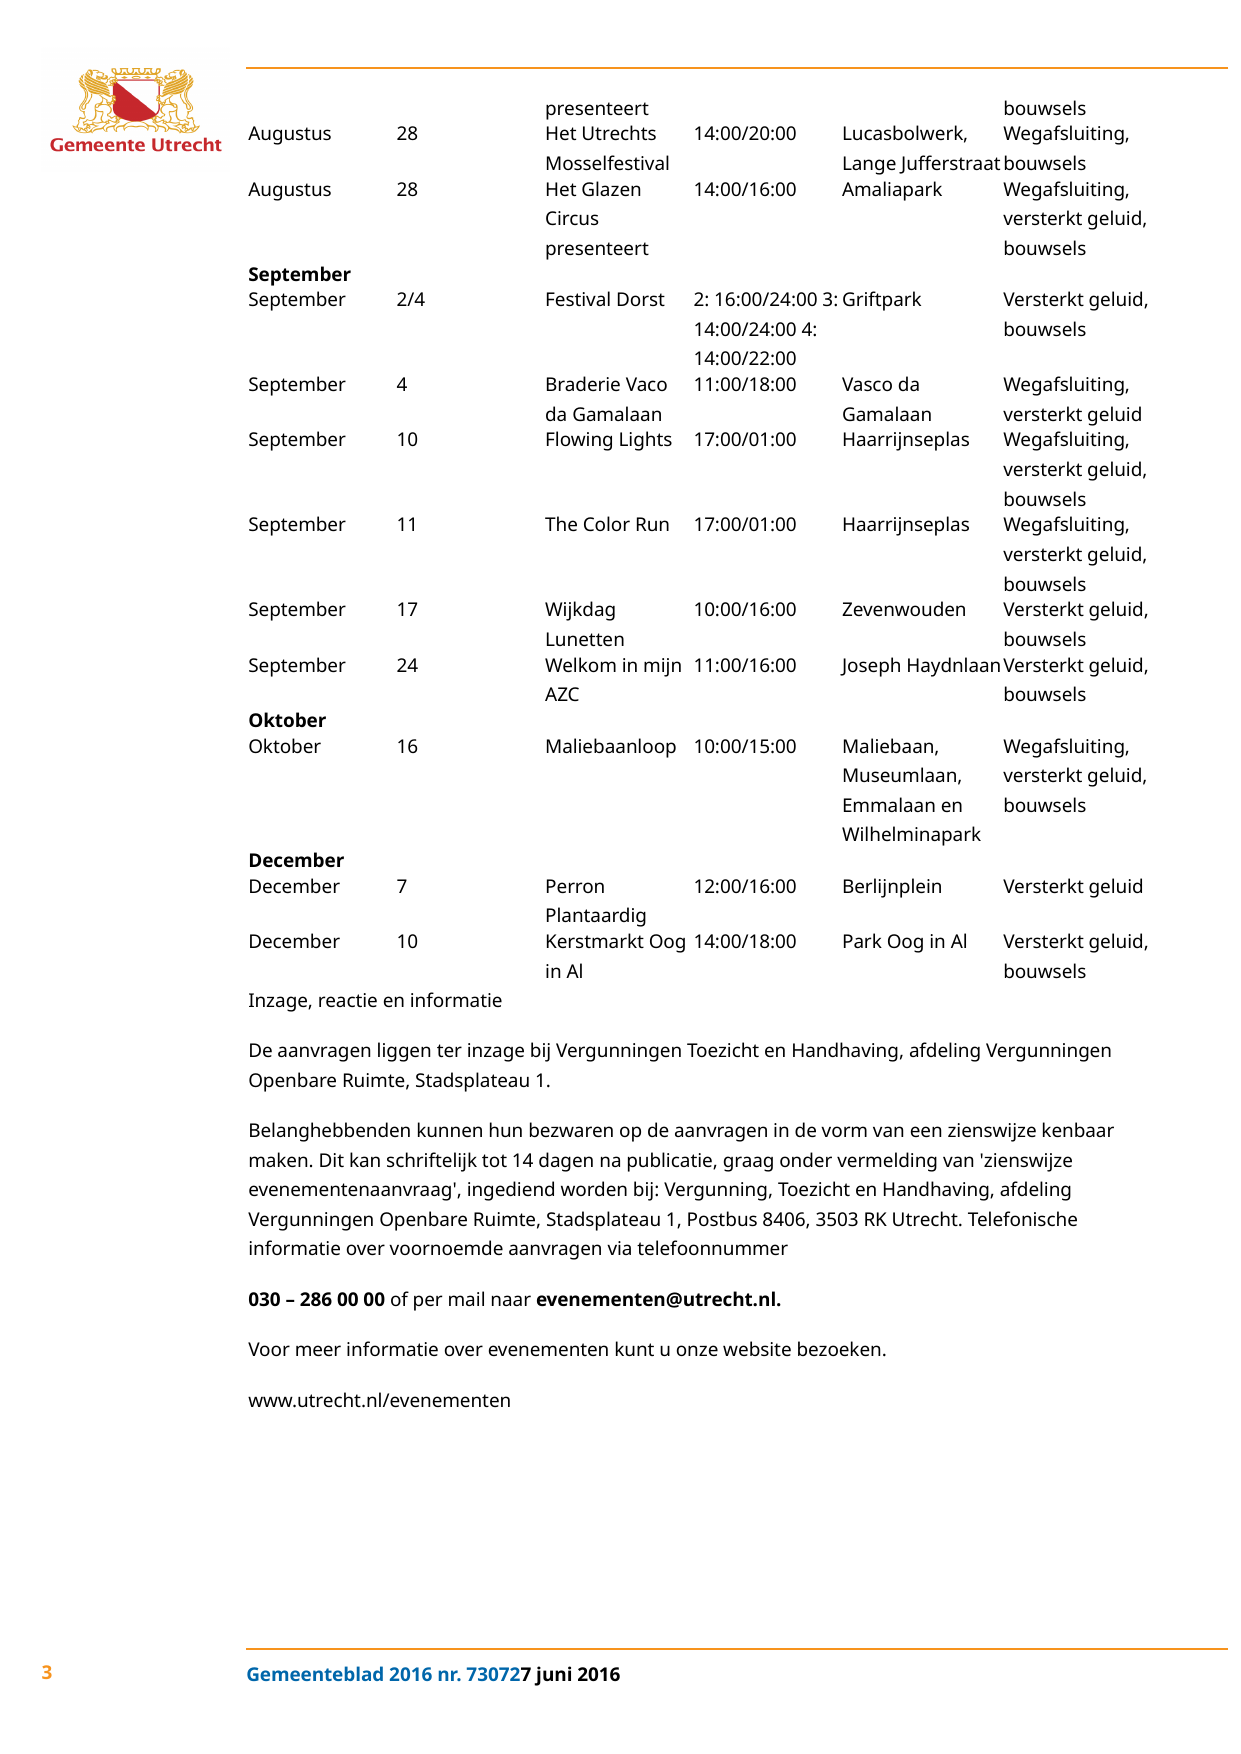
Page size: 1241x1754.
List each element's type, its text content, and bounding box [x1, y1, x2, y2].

table_cell Lucasbolwerk, Lange Jufferstraat [842, 121, 1003, 176]
table_cell Wegafsluiting, bouwsels [1003, 121, 1152, 176]
table_cell Park Oog in Al [842, 928, 1003, 984]
table_cell 28 [396, 176, 545, 261]
table_cell Maliebaanloop [545, 733, 693, 847]
text De aanvragen liggen ter inzage bij Vergunningen Toezicht en Handhaving, afdeling Vergunningen Openbare Ruimte, Stadsplateau 1. [248, 1037, 1152, 1093]
table_cell Maliebaan, Museumlaan, Emmalaan en Wilhelminapark [842, 733, 1003, 847]
table_cell Versterkt geluid, bouwsels [1003, 652, 1152, 707]
table_cell Braderie Vaco da Gamalaan [545, 371, 693, 427]
table_cell bouwsels [1003, 95, 1152, 121]
table_cell [248, 95, 396, 121]
table_cell 14:00/20:00 [693, 121, 842, 176]
table_cell Wegafsluiting, versterkt geluid, bouwsels [1003, 512, 1152, 596]
table_cell December [248, 847, 1152, 873]
table_cell Wegafsluiting, versterkt geluid, bouwsels [1003, 733, 1152, 847]
table_cell Augustus [248, 176, 396, 261]
table_cell 16 [396, 733, 545, 847]
table_cell Het Utrechts Mosselfestival [545, 121, 693, 176]
table_cell December [248, 928, 396, 984]
table_cell 24 [396, 652, 545, 707]
table_cell September [248, 371, 396, 427]
table_cell September [248, 512, 396, 596]
table_cell 11:00/18:00 [693, 371, 842, 427]
table_cell presenteert [545, 95, 693, 121]
table_cell Oktober [248, 733, 396, 847]
text Belanghebbenden kunnen hun bezwaren op de aanvragen in de vorm van een zienswijze kenbaar maken. Dit kan schriftelijk tot 14 dagen na publicatie, graag onder vermelding van 'zienswijze evenementenaanvraag', ingediend worden bij: Vergunning, Toezicht en Handhaving, afdeling Vergunningen Openbare Ruimte, Stadsplateau 1, Postbus 8406, 3503 RK Utrecht. Telefonische informatie over voornoemde aanvragen via telefoonnummer [248, 1117, 1152, 1261]
text Voor meer informatie over evenementen kunt u onze website bezoeken. [248, 1336, 1152, 1362]
table_cell Berlijnplein [842, 873, 1003, 928]
table_cell 11:00/16:00 [693, 652, 842, 707]
table_cell 14:00/18:00 [693, 928, 842, 984]
table_cell Griftpark [842, 286, 1003, 371]
table_cell Wegafsluiting, versterkt geluid, bouwsels [1003, 176, 1152, 261]
table_cell 2/4 [396, 286, 545, 371]
table_cell 10:00/16:00 [693, 596, 842, 652]
table_cell 28 [396, 121, 545, 176]
table_cell Wijkdag Lunetten [545, 596, 693, 652]
table_cell 4 [396, 371, 545, 427]
table_cell September [248, 596, 396, 652]
table_cell Kerstmarkt Oog in Al [545, 928, 693, 984]
table_cell 12:00/16:00 [693, 873, 842, 928]
table_cell Versterkt geluid, bouwsels [1003, 928, 1152, 984]
picture [41, 47, 231, 172]
table_cell Amaliapark [842, 176, 1003, 261]
table_cell 17 [396, 596, 545, 652]
text www.utrecht.nl/evenementen [248, 1387, 1152, 1413]
table_cell Haarrijnseplas [842, 512, 1003, 596]
table_cell December [248, 873, 396, 928]
table_cell Wegafsluiting, versterkt geluid [1003, 371, 1152, 427]
table_cell September [248, 652, 396, 707]
table_cell 10 [396, 427, 545, 512]
table_cell Vasco da Gamalaan [842, 371, 1003, 427]
table_cell Festival Dorst [545, 286, 693, 371]
table_cell 2: 16:00/24:00 3: 14:00/24:00 4: 14:00/22:00 [693, 286, 842, 371]
table_cell 17:00/01:00 [693, 427, 842, 512]
table_cell Zevenwouden [842, 596, 1003, 652]
table_cell Flowing Lights [545, 427, 693, 512]
table_cell Versterkt geluid, bouwsels [1003, 286, 1152, 371]
table_cell 10:00/15:00 [693, 733, 842, 847]
table_cell September [248, 261, 1152, 286]
table_cell 11 [396, 512, 545, 596]
text Inzage, reactie en informatie [248, 987, 1152, 1013]
table_cell Wegafsluiting, versterkt geluid, bouwsels [1003, 427, 1152, 512]
table_cell 7 [396, 873, 545, 928]
table_cell [842, 95, 1003, 121]
table_cell Augustus [248, 121, 396, 176]
table_cell [396, 95, 545, 121]
table_cell September [248, 286, 396, 371]
table_cell Het Glazen Circus presenteert [545, 176, 693, 261]
table_cell Haarrijnseplas [842, 427, 1003, 512]
table_cell The Color Run [545, 512, 693, 596]
table_cell Versterkt geluid [1003, 873, 1152, 928]
table_cell 10 [396, 928, 545, 984]
text 030 – 286 00 00 of per mail naar evenementen@utrecht.nl. [248, 1286, 1152, 1312]
table_cell Joseph Haydnlaan [842, 652, 1003, 707]
table_cell Welkom in mijn AZC [545, 652, 693, 707]
table_cell [693, 95, 842, 121]
table_cell Oktober [248, 707, 1152, 733]
table_cell September [248, 427, 396, 512]
table_cell 14:00/16:00 [693, 176, 842, 261]
table_cell 17:00/01:00 [693, 512, 842, 596]
table_cell Perron Plantaardig [545, 873, 693, 928]
table_cell Versterkt geluid, bouwsels [1003, 596, 1152, 652]
